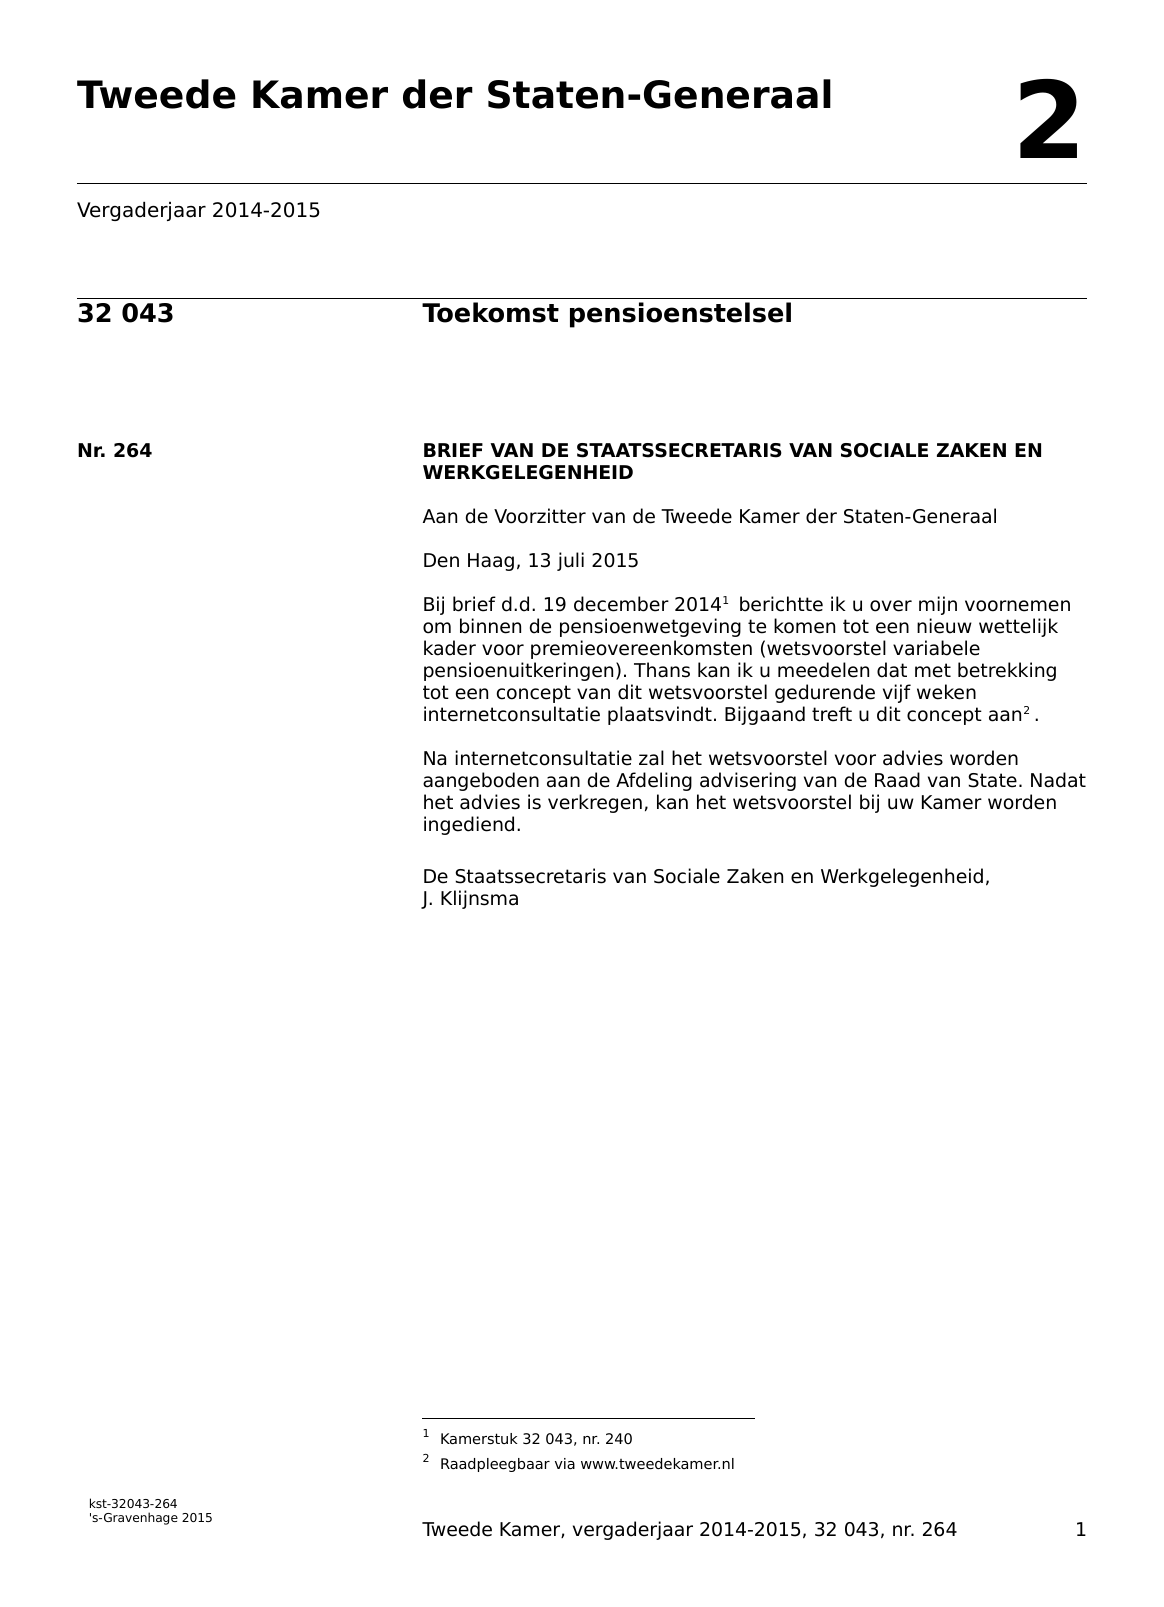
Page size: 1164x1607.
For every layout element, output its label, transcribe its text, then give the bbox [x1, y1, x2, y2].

text Aan de Voorzitter van de Tweede Kamer der Staten-Generaal [422, 506, 1087, 528]
text De Staatssecretaris van Sociale Zaken en Werkgelegenheid, J. Klijnsma [422, 866, 1087, 910]
text Raadpleegbaar via www.tweedekamer.nl [422, 1452, 1087, 1474]
table_header Tweede Kamer der Staten-Generaal [77, 59, 886, 183]
text Kamerstuk 32 043, nr. 240 [422, 1427, 1087, 1449]
text Na internetconsultatie zal het wetsvoorstel voor advies worden aangeboden aan de Afdeling advisering van de Raad van State. Nadat het advies is verkregen, kan het wetsvoorstel bij uw Kamer worden ingediend. [422, 748, 1087, 836]
text kst-32043-264 [88, 1497, 323, 1511]
text Bij brief d.d. 19 december 2014 berichtte ik u over mijn voornemen om binnen de pensioenwetgeving te komen tot een nieuw wettelijk kader voor premieovereenkomsten (wetsvoorstel variabele pensioenuitkeringen). Thans kan ik u meedelen dat met betrekking tot een concept van dit wetsvoorstel gedurende vijf weken internetconsultatie plaatsvindt. Bijgaand treft u dit concept aan. [422, 594, 1087, 726]
subtitle Nr. 264 BRIEF VAN DE STAATSSECRETARIS VAN SOCIALE ZAKEN EN WERKGELEGENHEID [77, 440, 1087, 484]
table_header 2 [886, 59, 1087, 183]
text 's-Gravenhage 2015 [88, 1511, 323, 1525]
table_cell Vergaderjaar 2014-2015 [77, 184, 1087, 298]
subtitle 32 043 Toekomst pensioenstelsel [77, 299, 1087, 329]
text Den Haag, 13 juli 2015 [422, 550, 1087, 572]
